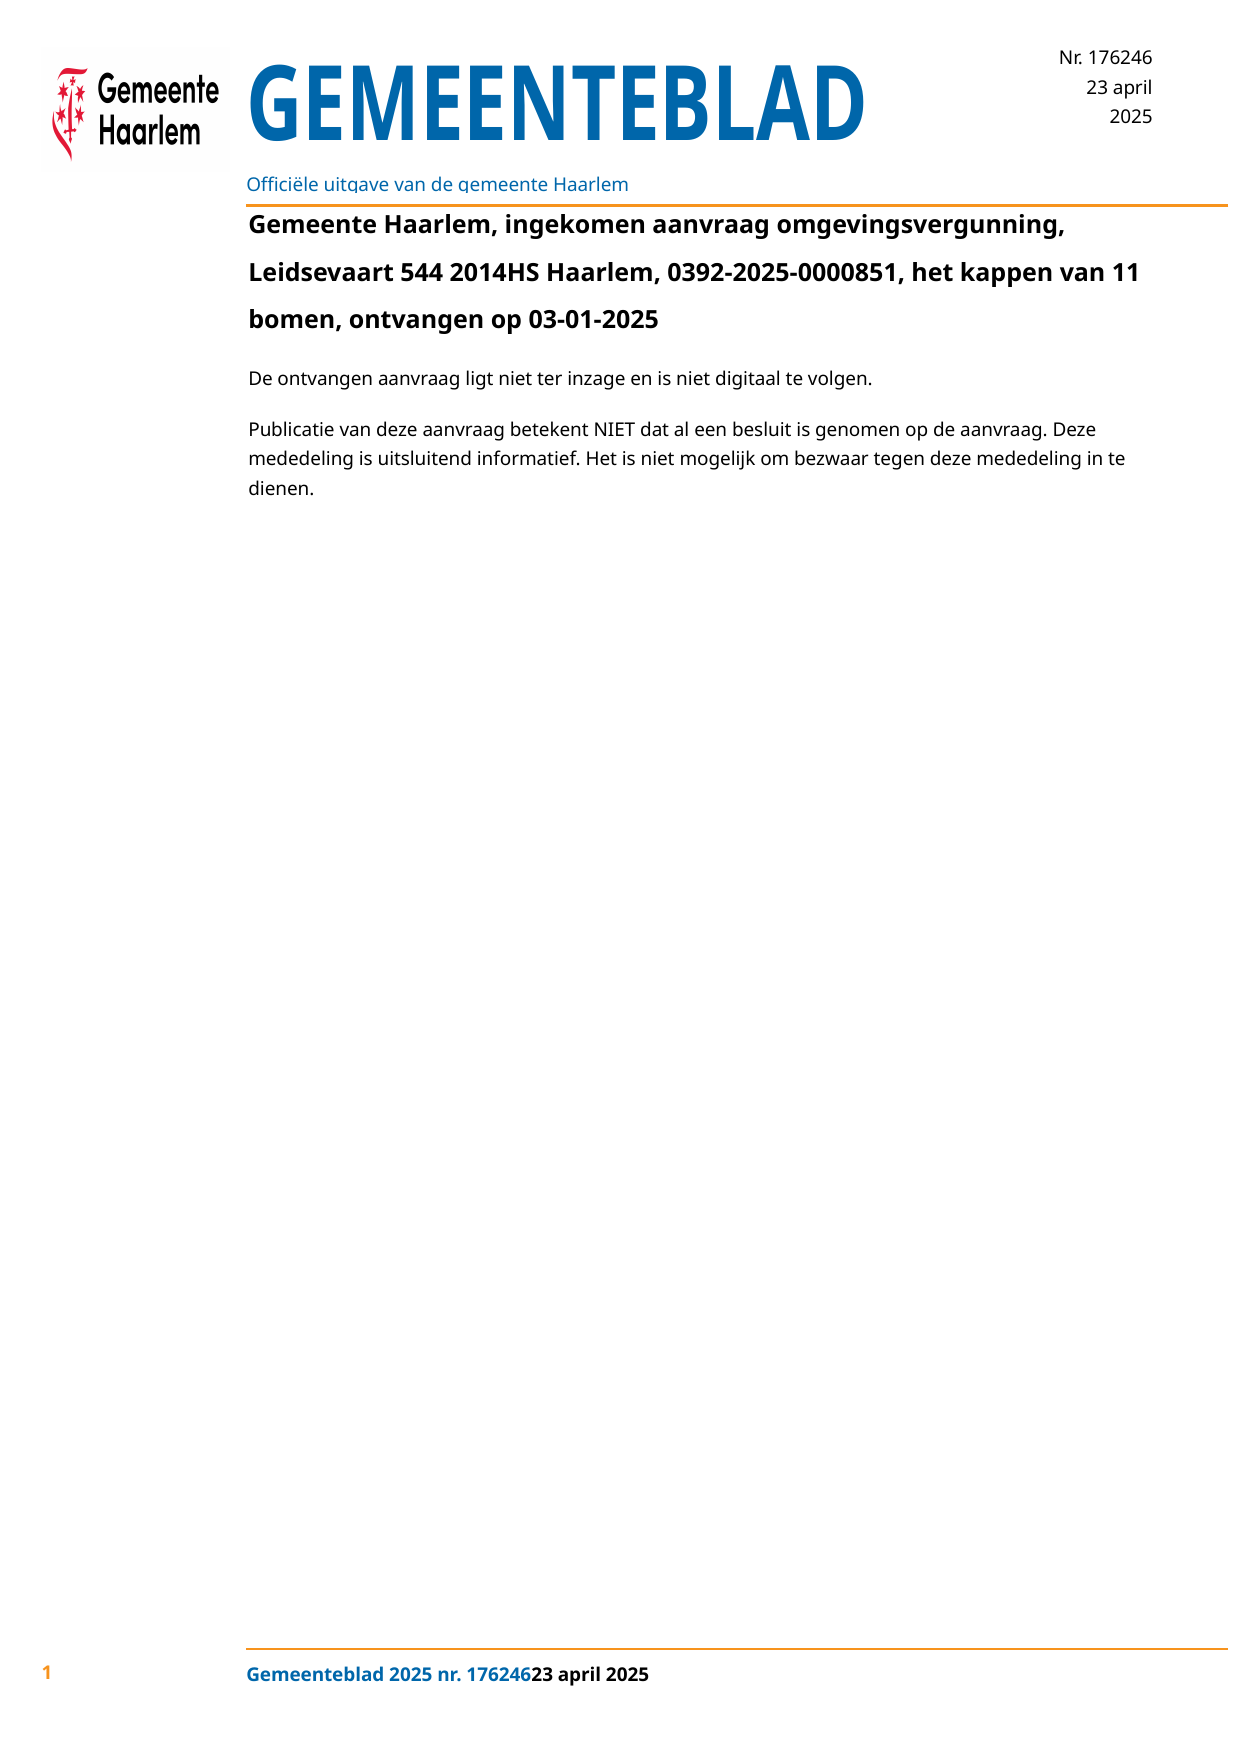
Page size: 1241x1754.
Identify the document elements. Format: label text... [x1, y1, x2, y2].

text Publicatie van deze aanvraag betekent NIET dat al een besluit is genomen op de aanvraag. Deze mededeling is uitsluitend informatief. Het is niet mogelijk om bezwaar tegen deze mededeling in te dienen. [248, 416, 1152, 501]
text Gemeente Haarlem, ingekomen aanvraag omgevingsvergunning, Leidsevaart 544 2014HS Haarlem, 0392-2025-0000851, het kappen van 11 bomen, ontvangen op 03-01-2025 [248, 207, 1152, 336]
text De ontvangen aanvraag ligt niet ter inzage en is niet digitaal te volgen. [248, 366, 1152, 391]
picture [41, 47, 231, 172]
